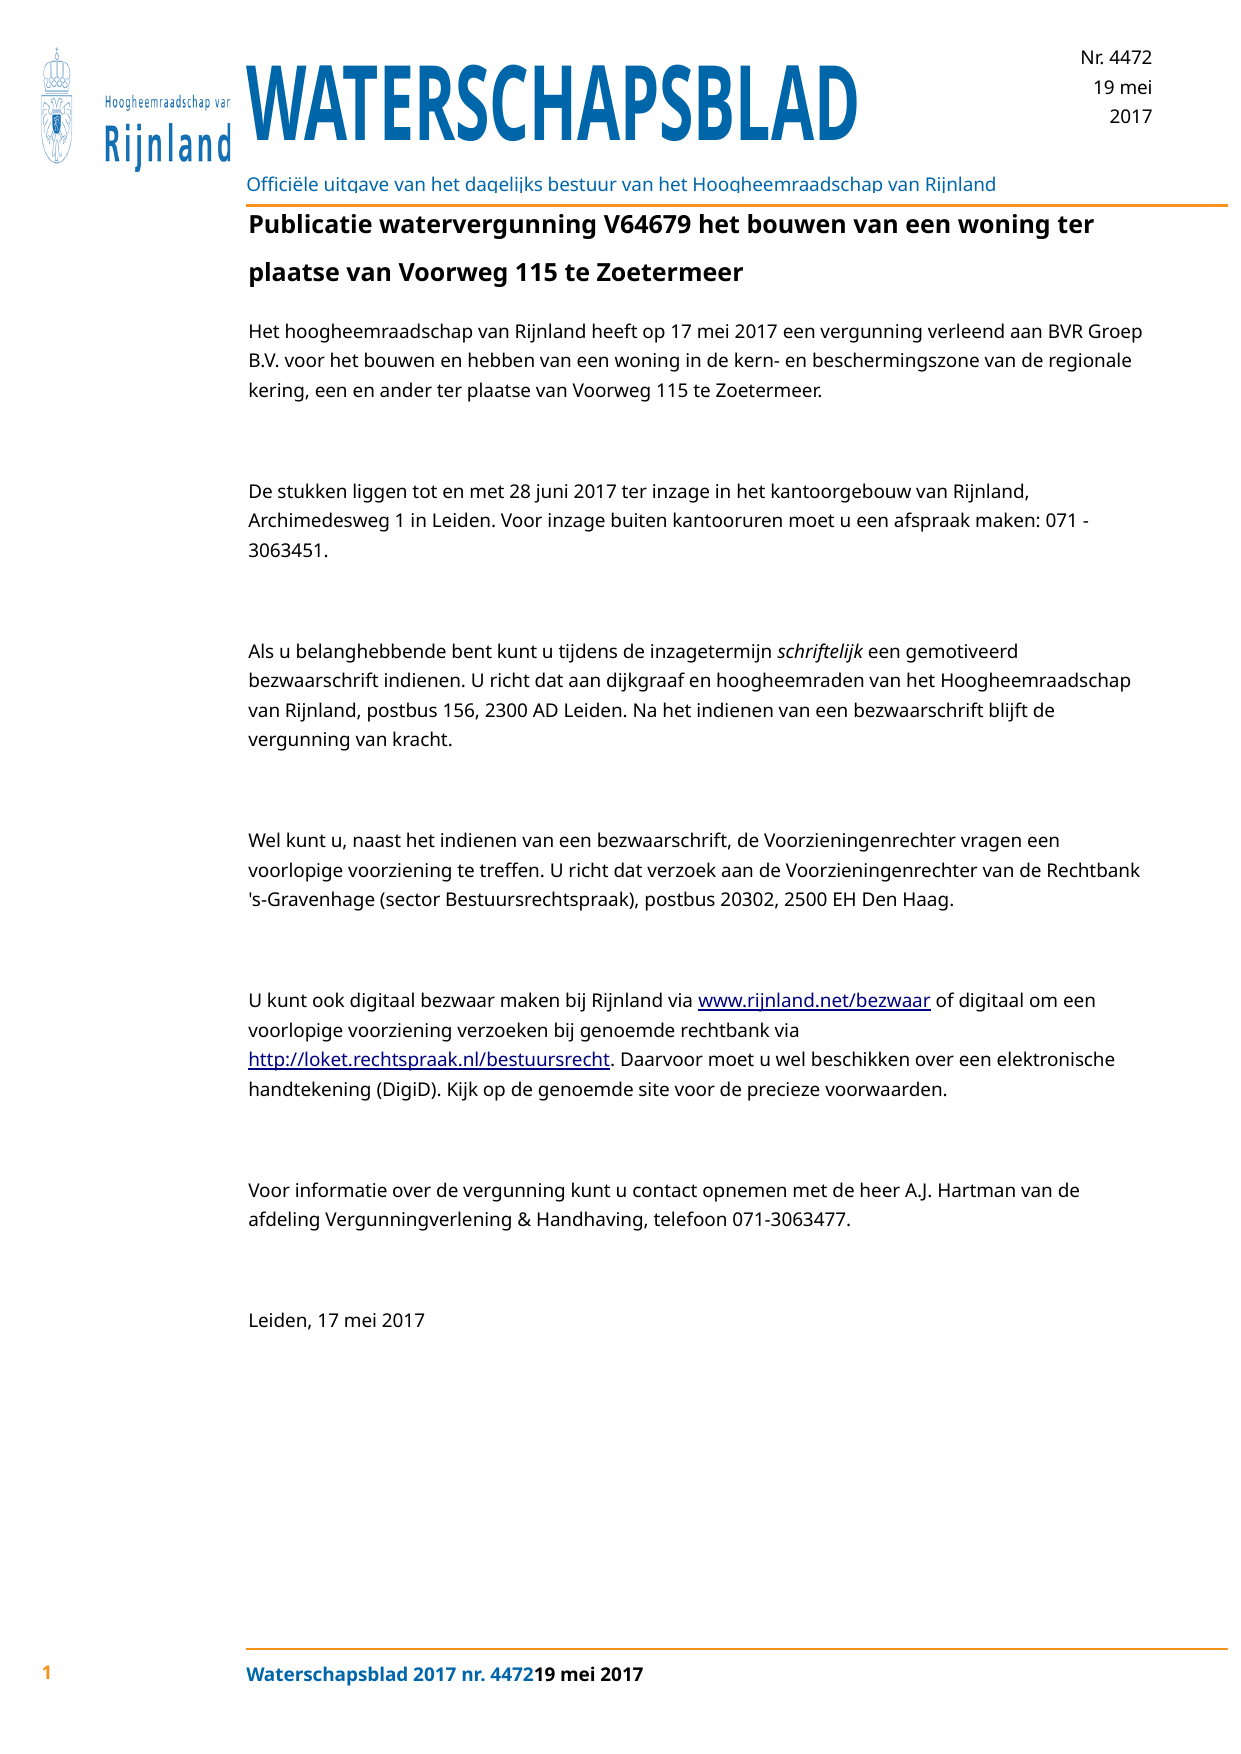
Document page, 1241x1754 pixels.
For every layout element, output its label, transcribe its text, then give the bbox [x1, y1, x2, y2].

picture [41, 47, 231, 172]
text Leiden, 17 mei 2017 [248, 1307, 1152, 1333]
text Voor informatie over de vergunning kunt u contact opnemen met de heer A.J. Hartman van de afdeling Vergunningverlening & Handhaving, telefoon 071-3063477. [248, 1177, 1152, 1232]
text U kunt ook digitaal bezwaar maken bij Rijnland via www.rijnland.net/bezwaar of digitaal om een voorlopige voorziening verzoeken bij genoemde rechtbank via http://loket.rechtspraak.nl/bestuursrecht. Daarvoor moet u wel beschikken over een elektronische handtekening (DigiD). Kijk op de genoemde site voor de precieze voorwaarden. [248, 987, 1152, 1102]
text Publicatie watervergunning V64679 het bouwen van een woning ter plaatse van Voorweg 115 te Zoetermeer [248, 207, 1152, 288]
text Als u belanghebbende bent kunt u tijdens de inzagetermijn schriftelijk een gemotiveerd bezwaarschrift indienen. U richt dat aan dijkgraaf en hoogheemraden van het Hoogheemraadschap van Rijnland, postbus 156, 2300 AD Leiden. Na het indienen van een bezwaarschrift blijft de vergunning van kracht. [248, 638, 1152, 752]
text Wel kunt u, naast het indienen van een bezwaarschrift, de Voorzieningenrechter vragen een voorlopige voorziening te treffen. U richt dat verzoek aan de Voorzieningenrechter van de Rechtbank 's-Gravenhage (sector Bestuursrechtspraak), postbus 20302, 2500 EH Den Haag. [248, 827, 1152, 912]
text Het hoogheemraadschap van Rijnland heeft op 17 mei 2017 een vergunning verleend aan BVR Groep B.V. voor het bouwen en hebben van een woning in de kern- en beschermingszone van de regionale kering, een en ander ter plaatse van Voorweg 115 te Zoetermeer. [248, 318, 1152, 403]
text De stukken liggen tot en met 28 juni 2017 ter inzage in het kantoorgebouw van Rijnland, Archimedesweg 1 in Leiden. Voor inzage buiten kantooruren moet u een afspraak maken: 071 - 3063451. [248, 478, 1152, 563]
